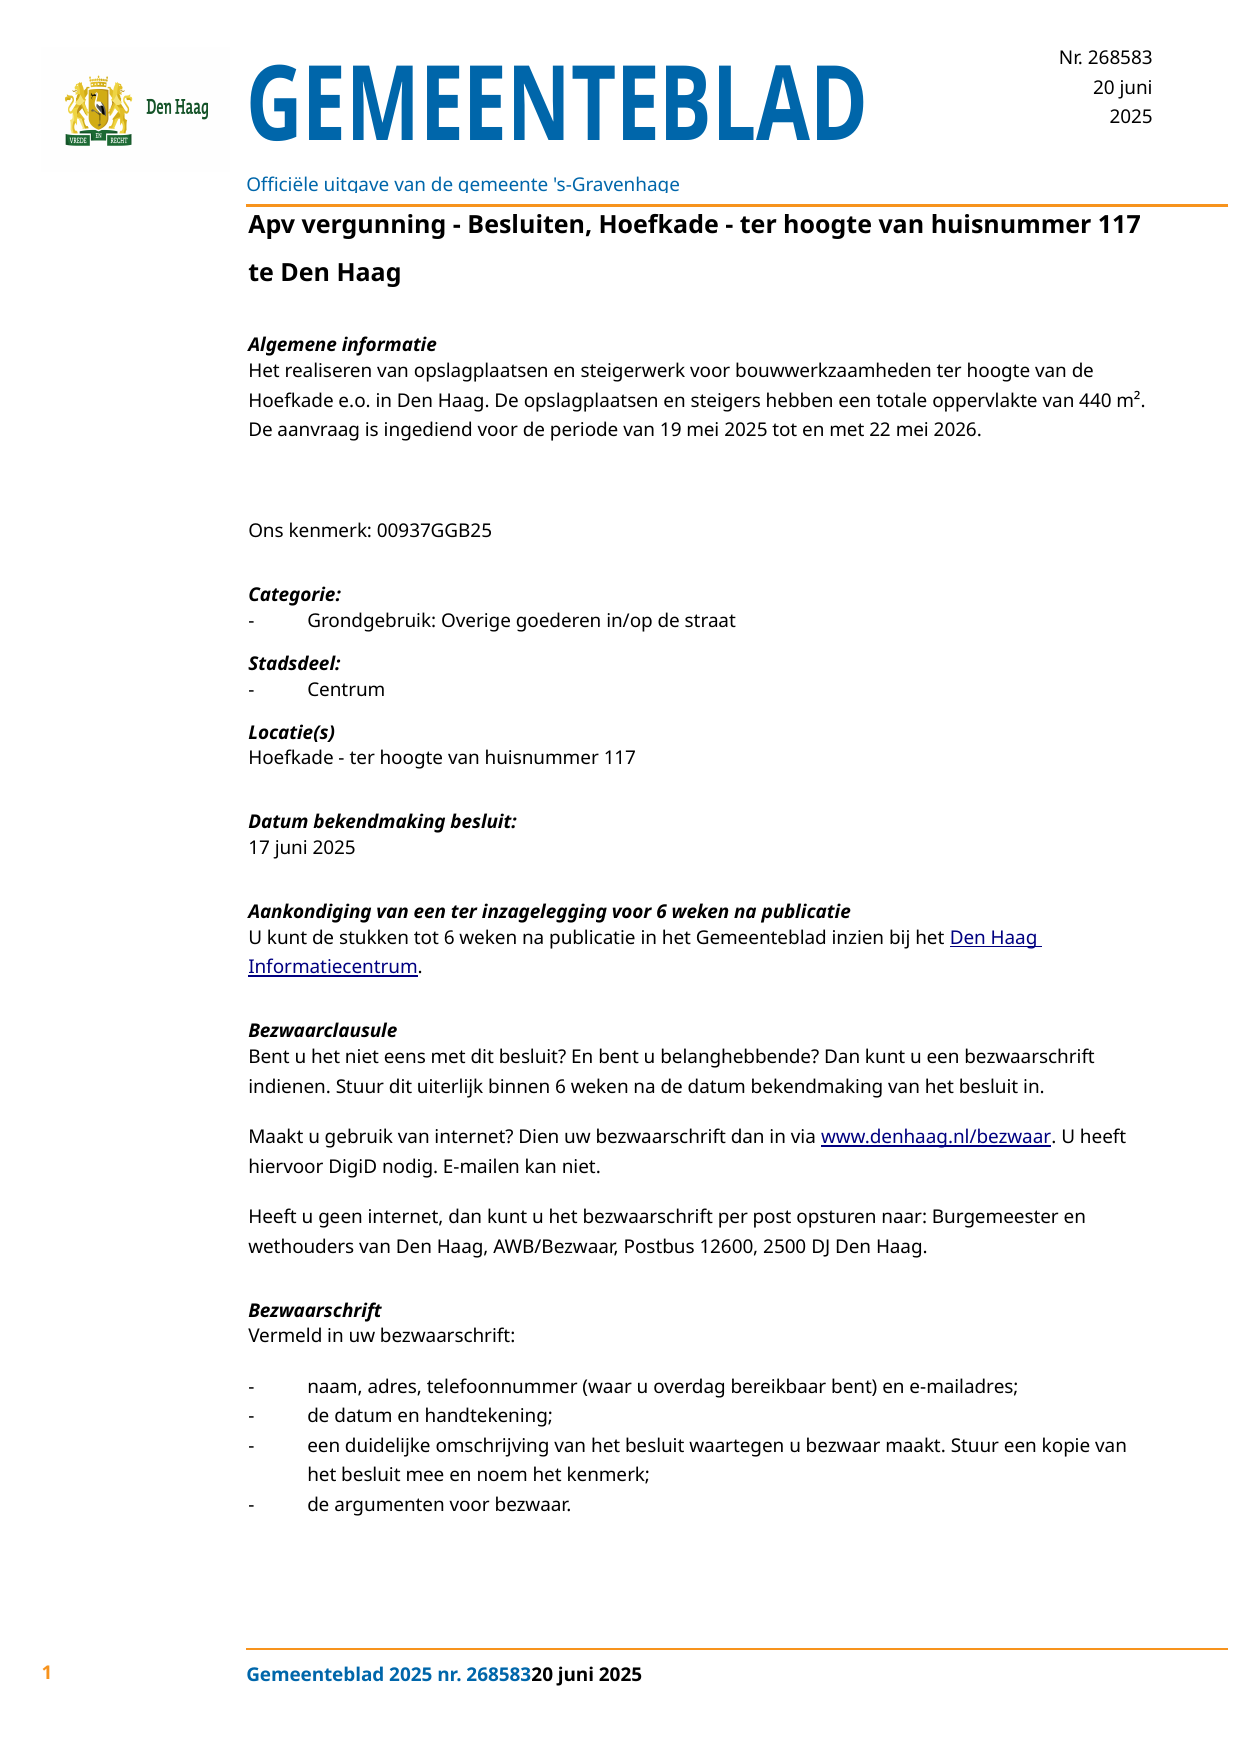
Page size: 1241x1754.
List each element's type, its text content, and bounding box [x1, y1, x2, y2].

text Locatie(s) [248, 719, 1152, 744]
list naam, adres, telefoonnummer (waar u overdag bereikbaar bent) en e-mailadres; [248, 1373, 1152, 1399]
text Categorie: [248, 581, 1152, 607]
text Stadsdeel: [248, 650, 1152, 676]
picture [41, 47, 231, 172]
list de argumenten voor bezwaar. [248, 1491, 1152, 1517]
text Ons kenmerk: 00937GGB25 [248, 517, 1152, 543]
text Datum bekendmaking besluit: [248, 808, 1152, 834]
text Bent u het niet eens met dit besluit? En bent u belanghebbende? Dan kunt u een bezwaarschrift indienen. Stuur dit uiterlijk binnen 6 weken na de datum bekendmaking van het besluit in. [248, 1043, 1152, 1098]
list de datum en handtekening; [248, 1402, 1152, 1428]
text Hoefkade - ter hoogte van huisnummer 117 [248, 744, 1152, 770]
text Bezwaarclausule [248, 1017, 1152, 1043]
text Bezwaarschrift [248, 1297, 1152, 1322]
text Apv vergunning - Besluiten, Hoefkade - ter hoogte van huisnummer 117 te Den Haag [248, 207, 1152, 288]
list een duidelijke omschrijving van het besluit waartegen u bezwaar maakt. Stuur een kopie van het besluit mee en noem het kenmerk; [248, 1432, 1152, 1487]
text Vermeld in uw bezwaarschrift: [248, 1322, 1152, 1348]
text U kunt de stukken tot 6 weken na publicatie in het Gemeenteblad inzien bij het Den Haag Informatiecentrum. [248, 924, 1152, 979]
list Grondgebruik: Overige goederen in/op de straat [248, 607, 1152, 633]
text Heeft u geen internet, dan kunt u het bezwaarschrift per post opsturen naar: Burgemeester en wethouders van Den Haag, AWB/Bezwaar, Postbus 12600, 2500 DJ Den Haag. [248, 1203, 1152, 1258]
text Het realiseren van opslagplaatsen en steigerwerk voor bouwwerkzaamheden ter hoogte van de Hoefkade e.o. in Den Haag. De opslagplaatsen en steigers hebben een totale oppervlakte van 440 m². De aanvraag is ingediend voor de periode van 19 mei 2025 tot en met 22 mei 2026. [248, 357, 1152, 442]
list Centrum [248, 676, 1152, 701]
text Maakt u gebruik van internet? Dien uw bezwaarschrift dan in via www.denhaag.nl/bezwaar. U heeft hiervoor DigiD nodig. E-mailen kan niet. [248, 1123, 1152, 1178]
text Algemene informatie [248, 331, 1152, 357]
text 17 juni 2025 [248, 834, 1152, 860]
text Aankondiging van een ter inzagelegging voor 6 weken na publicatie [248, 898, 1152, 924]
